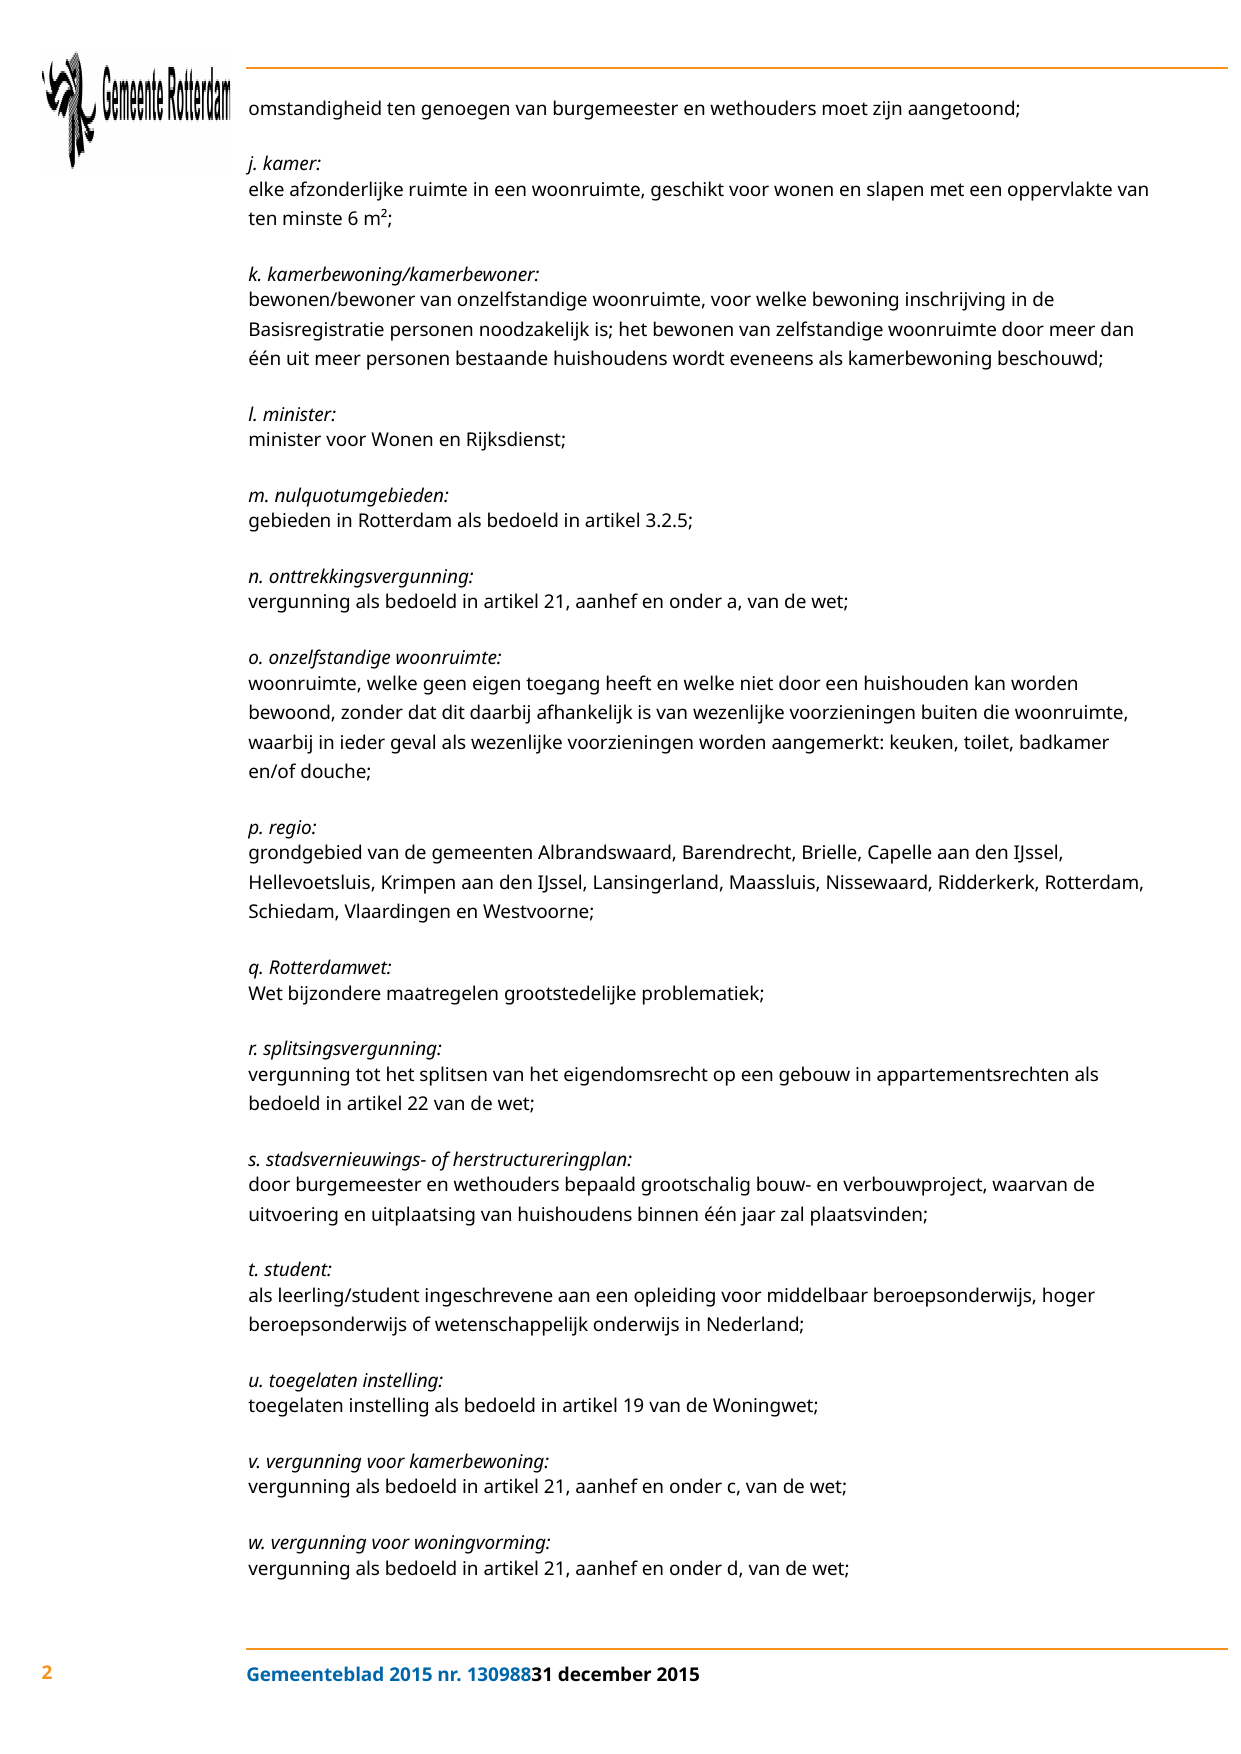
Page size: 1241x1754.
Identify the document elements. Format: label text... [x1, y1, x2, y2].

text p. regio: [248, 814, 1152, 839]
text o. onzelfstandige woonruimte: [248, 644, 1152, 670]
text s. stadsvernieuwings- of herstructureringplan: [248, 1146, 1152, 1171]
text door burgemeester en wethouders bepaald grootschalig bouw- en verbouwproject, waarvan de uitvoering en uitplaatsing van huishoudens binnen één jaar zal plaatsvinden; [248, 1171, 1152, 1227]
picture [41, 47, 231, 172]
text n. onttrekkingsvergunning: [248, 563, 1152, 589]
text k. kamerbewoning/kamerbewoner: [248, 261, 1152, 286]
text vergunning tot het splitsen van het eigendomsrecht op een gebouw in appartementsrechten als bedoeld in artikel 22 van de wet; [248, 1061, 1152, 1116]
text q. Rotterdamwet: [248, 954, 1152, 980]
text minister voor Wonen en Rijksdienst; [248, 427, 1152, 452]
text j. kamer: [248, 150, 1152, 176]
text Wet bijzondere maatregelen grootstedelijke problematiek; [248, 980, 1152, 1006]
text gebieden in Rotterdam als bedoeld in artikel 3.2.5; [248, 508, 1152, 533]
text grondgebied van de gemeenten Albrandswaard, Barendrecht, Brielle, Capelle aan den IJssel, Hellevoetsluis, Krimpen aan den IJssel, Lansingerland, Maassluis, Nissewaard, Ridderkerk, Rotterdam, Schiedam, Vlaardingen en Westvoorne; [248, 839, 1152, 924]
text als leerling/student ingeschrevene aan een opleiding voor middelbaar beroepsonderwijs, hoger beroepsonderwijs of wetenschappelijk onderwijs in Nederland; [248, 1282, 1152, 1337]
text elke afzonderlijke ruimte in een woonruimte, geschikt voor wonen en slapen met een oppervlakte van ten minste 6 m²; [248, 176, 1152, 231]
text vergunning als bedoeld in artikel 21, aanhef en onder d, van de wet; [248, 1555, 1152, 1581]
text t. student: [248, 1256, 1152, 1282]
text w. vergunning voor woningvorming: [248, 1529, 1152, 1555]
text u. toegelaten instelling: [248, 1367, 1152, 1393]
text l. minister: [248, 401, 1152, 427]
text r. splitsingsvergunning: [248, 1035, 1152, 1061]
text omstandigheid ten genoegen van burgemeester en wethouders moet zijn aangetoond; [248, 95, 1152, 121]
text vergunning als bedoeld in artikel 21, aanhef en onder a, van de wet; [248, 589, 1152, 614]
text v. vergunning voor kamerbewoning: [248, 1448, 1152, 1474]
text bewonen/bewoner van onzelfstandige woonruimte, voor welke bewoning inschrijving in de Basisregistratie personen noodzakelijk is; het bewonen van zelfstandige woonruimte door meer dan één uit meer personen bestaande huishoudens wordt eveneens als kamerbewoning beschouwd; [248, 286, 1152, 371]
text vergunning als bedoeld in artikel 21, aanhef en onder c, van de wet; [248, 1474, 1152, 1499]
text toegelaten instelling als bedoeld in artikel 19 van de Woningwet; [248, 1393, 1152, 1418]
text m. nulquotumgebieden: [248, 482, 1152, 508]
text woonruimte, welke geen eigen toegang heeft en welke niet door een huishouden kan worden bewoond, zonder dat dit daarbij afhankelijk is van wezenlijke voorzieningen buiten die woonruimte, waarbij in ieder geval als wezenlijke voorzieningen worden aangemerkt: keuken, toilet, badkamer en/of douche; [248, 670, 1152, 784]
